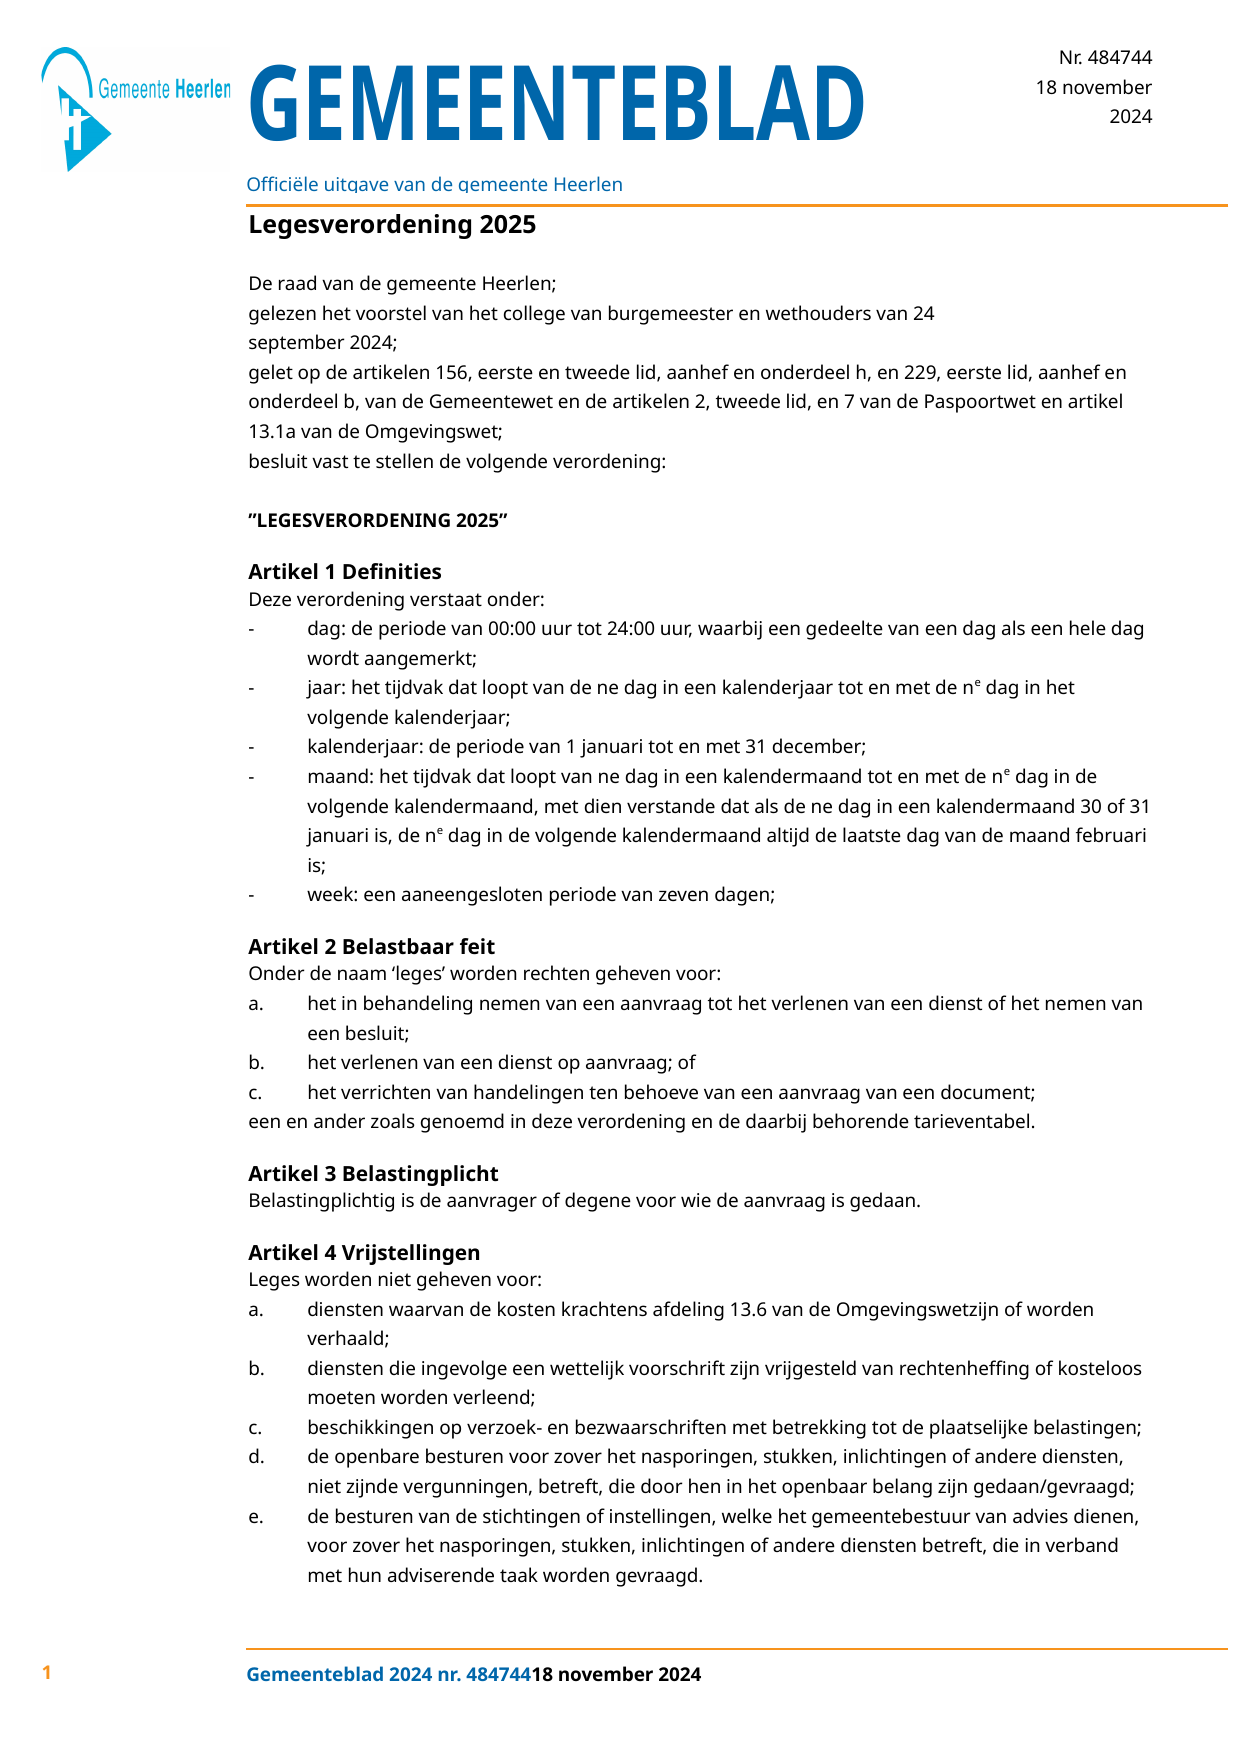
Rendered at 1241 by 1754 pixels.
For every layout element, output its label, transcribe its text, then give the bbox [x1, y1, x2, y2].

text gelet op de artikelen 156, eerste en tweede lid, aanhef en onderdeel h, en 229, eerste lid, aanhef en onderdeel b, van de Gemeentewet en de artikelen 2, tweede lid, en 7 van de Paspoortwet en artikel 13.1a van de Omgevingswet; [248, 359, 1152, 444]
list maand: het tijdvak dat loopt van ne dag in een kalendermaand tot en met de ne dag in de volgende kalendermaand, met dien verstande dat als de ne dag in een kalendermaand 30 of 31 januari is, de ne dag in de volgende kalendermaand altijd de laatste dag van de maand februari is; [248, 763, 1152, 878]
text Legesverordening 2025 [248, 207, 1152, 241]
text Artikel 4 Vrijstellingen [248, 1238, 1152, 1266]
list het in behandeling nemen van een aanvraag tot het verlenen van een dienst of het nemen van een besluit; [248, 990, 1152, 1045]
list kalenderjaar: de periode van 1 januari tot en met 31 december; [248, 734, 1152, 759]
list het verrichten van handelingen ten behoeve van een aanvraag van een document; [248, 1079, 1152, 1104]
text een en ander zoals genoemd in deze verordening en de daarbij behorende tarieventabel. [248, 1108, 1152, 1134]
list week: een aaneengesloten periode van zeven dagen; [248, 882, 1152, 907]
list jaar: het tijdvak dat loopt van de ne dag in een kalenderjaar tot en met de ne dag in het volgende kalenderjaar; [248, 674, 1152, 730]
text september 2024; [248, 329, 1152, 355]
text Artikel 3 Belastingplicht [248, 1159, 1152, 1187]
list het verlenen van een dienst op aanvraag; of [248, 1049, 1152, 1075]
text besluit vast te stellen de volgende verordening: [248, 448, 1152, 473]
text Deze verordening verstaat onder: [248, 586, 1152, 612]
text gelezen het voorstel van het college van burgemeester en wethouders van 24 [248, 300, 1152, 326]
text Onder de naam ‘leges’ worden rechten geheven voor: [248, 961, 1152, 986]
text De raad van de gemeente Heerlen; [248, 270, 1152, 296]
text Artikel 2 Belastbaar feit [248, 932, 1152, 961]
list diensten die ingevolge een wettelijk voorschrift zijn vrijgesteld van rechtenheffing of kosteloos moeten worden verleend; [248, 1355, 1152, 1410]
picture [41, 47, 59, 70]
list de openbare besturen voor zover het nasporingen, stukken, inlichtingen of andere diensten, niet zijnde vergunningen, betreft, die door hen in het openbaar belang zijn gedaan/gevraagd; [248, 1444, 1152, 1499]
list dag: de periode van 00:00 uur tot 24:00 uur, waarbij een gedeelte van een dag als een hele dag wordt aangemerkt; [248, 615, 1152, 671]
list diensten waarvan de kosten krachtens afdeling 13.6 van de Omgevingswetzijn of worden verhaald; [248, 1296, 1152, 1351]
text Artikel 1 Definities [248, 557, 1152, 586]
list beschikkingen op verzoek- en bezwaarschriften met betrekking tot de plaatselijke belastingen; [248, 1414, 1152, 1440]
text Leges worden niet geheven voor: [248, 1266, 1152, 1292]
list de besturen van de stichtingen of instellingen, welke het gemeentebestuur van advies dienen, voor zover het nasporingen, stukken, inlichtingen of andere diensten betreft, die in verband met hun adviserende taak worden gevraagd. [248, 1503, 1152, 1588]
text ”LEGESVERORDENING 2025” [248, 507, 1152, 533]
picture [41, 47, 231, 172]
text Belastingplichtig is de aanvrager of degene voor wie de aanvraag is gedaan. [248, 1187, 1152, 1213]
